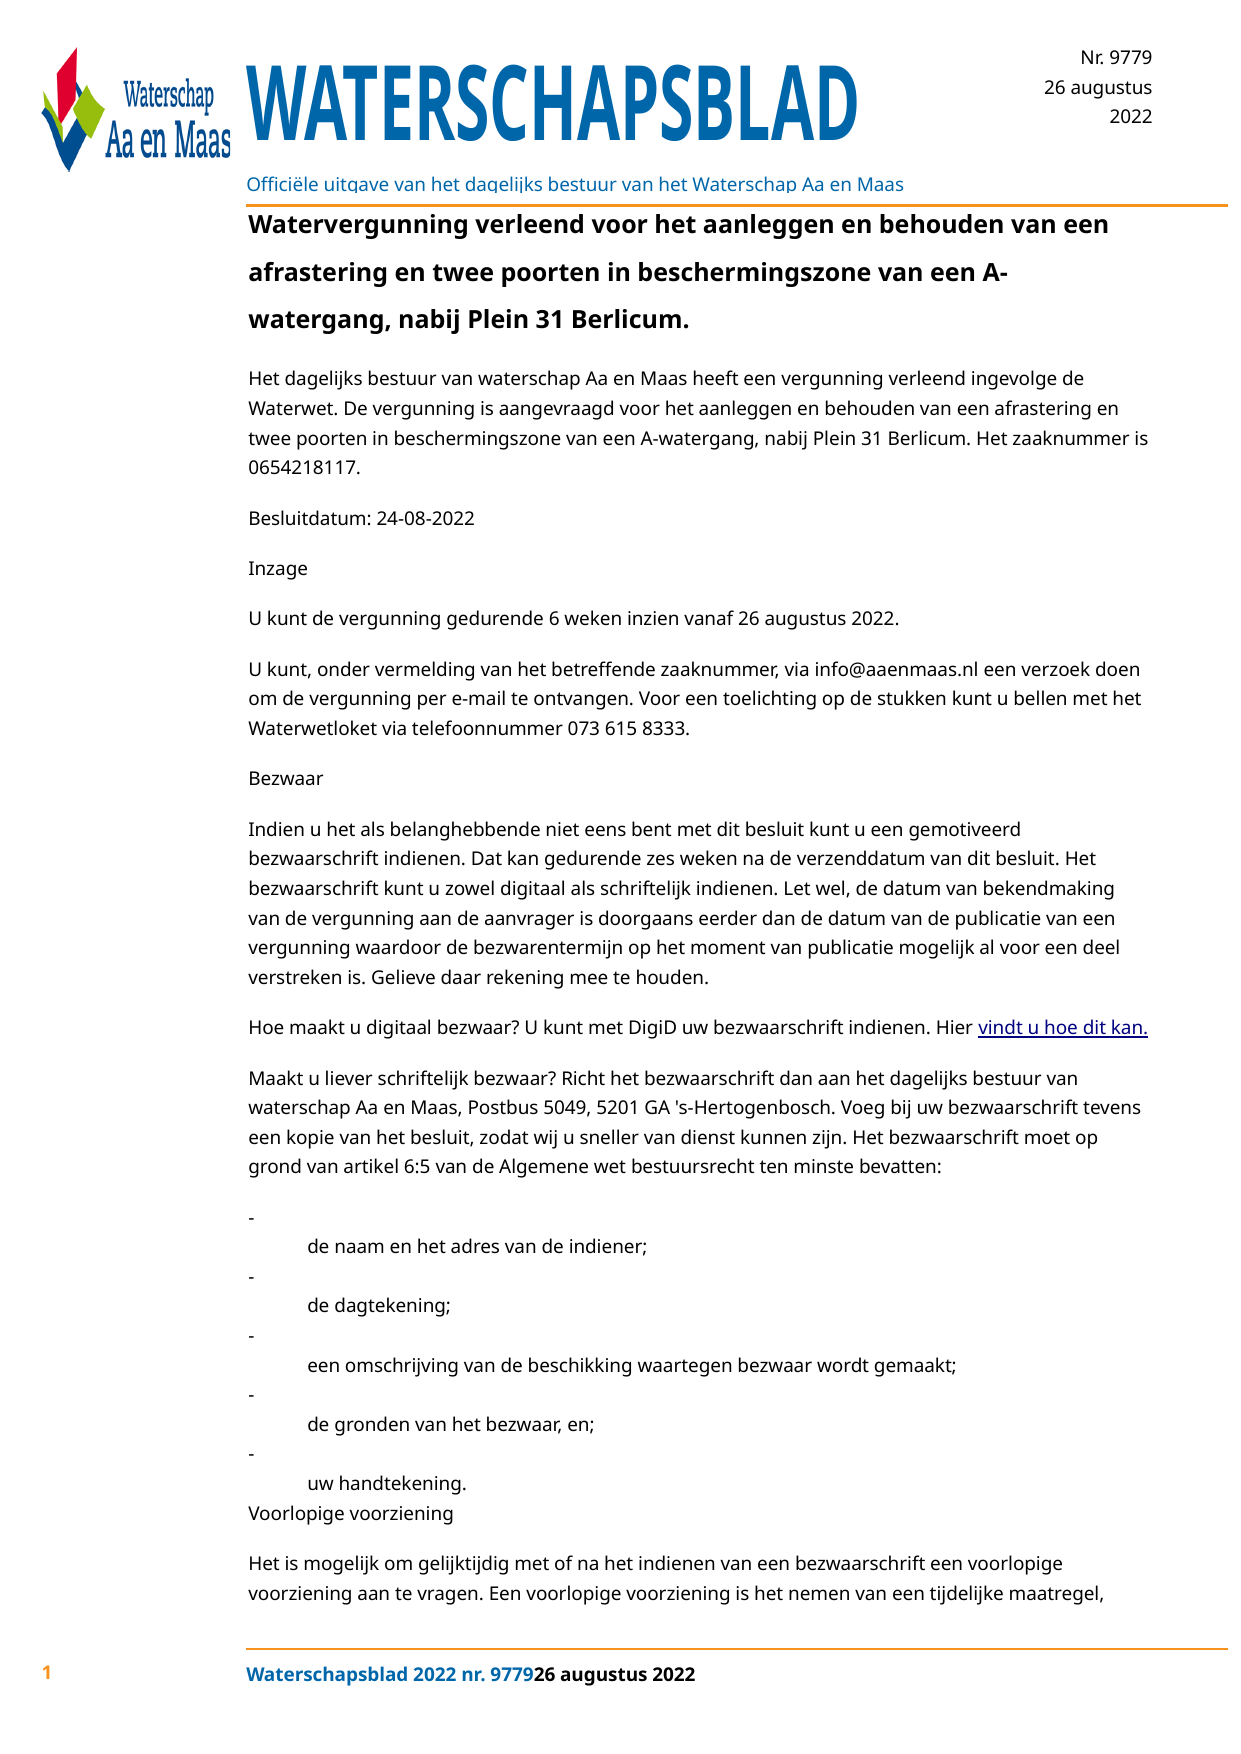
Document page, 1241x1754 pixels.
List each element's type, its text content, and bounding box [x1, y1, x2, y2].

text Bezwaar [248, 766, 1152, 791]
text Het dagelijks bestuur van waterschap Aa en Maas heeft een vergunning verleend ingevolge de Waterwet. De vergunning is aangevraagd voor het aanleggen en behouden van een afrastering en twee poorten in beschermingszone van een A-watergang, nabij Plein 31 Berlicum. Het zaaknummer is 0654218117. [248, 366, 1152, 480]
text Watervergunning verleend voor het aanleggen en behouden van een afrastering en twee poorten in beschermingszone van een A-watergang, nabij Plein 31 Berlicum. [248, 207, 1152, 336]
list de gronden van het bezwaar, en; [248, 1411, 1152, 1437]
text Inzage [248, 555, 1152, 581]
list de dagtekening; [248, 1293, 1152, 1318]
text Indien u het als belanghebbende niet eens bent met dit besluit kunt u een gemotiveerd bezwaarschrift indienen. Dat kan gedurende zes weken na de verzenddatum van dit besluit. Het bezwaarschrift kunt u zowel digitaal als schriftelijk indienen. Let wel, de datum van bekendmaking van de vergunning aan de aanvrager is doorgaans eerder dan de datum van de publicatie van een vergunning waardoor de bezwarentermijn op het moment van publicatie mogelijk al voor een deel verstreken is. Gelieve daar rekening mee te houden. [248, 816, 1152, 989]
text Maakt u liever schriftelijk bezwaar? Richt het bezwaarschrift dan aan het dagelijks bestuur van waterschap Aa en Maas, Postbus 5049, 5201 GA 's-Hertogenbosch. Voeg bij uw bezwaarschrift tevens een kopie van het besluit, zodat wij u sneller van dienst kunnen zijn. Het bezwaarschrift moet op grond van artikel 6:5 van de Algemene wet bestuursrecht ten minste bevatten: [248, 1065, 1152, 1179]
text U kunt, onder vermelding van het betreffende zaaknummer, via info@aaenmaas.nl een verzoek doen om de vergunning per e-mail te ontvangen. Voor een toelichting op de stukken kunt u bellen met het Waterwetloket via telefoonnummer 073 615 8333. [248, 656, 1152, 741]
text Het is mogelijk om gelijktijdig met of na het indienen van een bezwaarschrift een voorlopige voorziening aan te vragen. Een voorlopige voorziening is het nemen van een tijdelijke maatregel, [248, 1550, 1152, 1605]
text U kunt de vergunning gedurende 6 weken inzien vanaf 26 augustus 2022. [248, 606, 1152, 631]
text Voorlopige voorziening [248, 1500, 1152, 1525]
text Hoe maakt u digitaal bezwaar? U kunt met DigiD uw bezwaarschrift indienen. Hier vindt u hoe dit kan. [248, 1014, 1152, 1040]
picture [41, 47, 231, 172]
text Besluitdatum: 24-08-2022 [248, 505, 1152, 530]
list uw handtekening. [248, 1470, 1152, 1496]
list de naam en het adres van de indiener; [248, 1233, 1152, 1259]
list een omschrijving van de beschikking waartegen bezwaar wordt gemaakt; [248, 1352, 1152, 1377]
